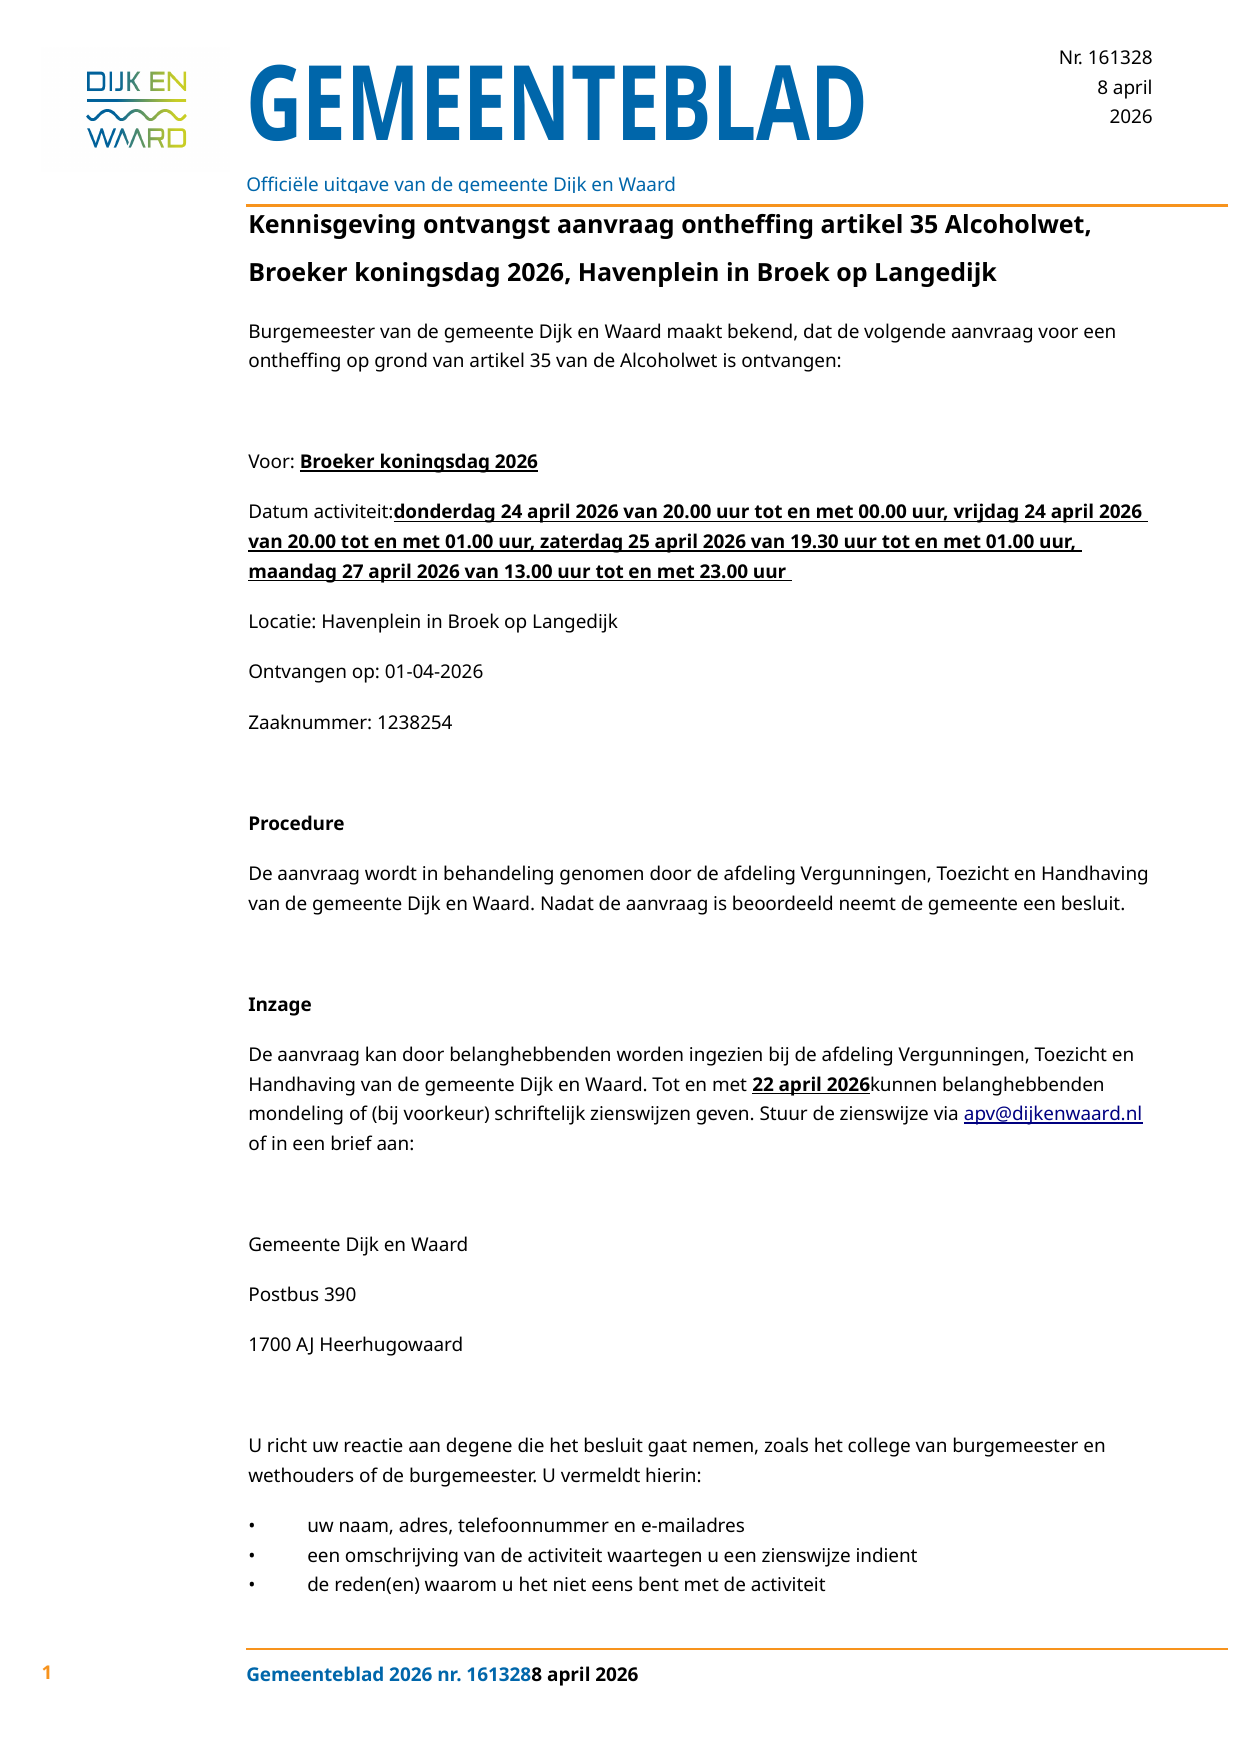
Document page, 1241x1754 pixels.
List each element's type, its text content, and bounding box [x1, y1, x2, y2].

text Datum activiteit:donderdag 24 april 2026 van 20.00 uur tot en met 00.00 uur, vrijdag 24 april 2026 van 20.00 tot en met 01.00 uur, zaterdag 25 april 2026 van 19.30 uur tot en met 01.00 uur, maandag 27 april 2026 van 13.00 uur tot en met 23.00 uur [248, 499, 1152, 584]
text De aanvraag kan door belanghebbenden worden ingezien bij de afdeling Vergunningen, Toezicht en Handhaving van de gemeente Dijk en Waard. Tot en met 22 april 2026kunnen belanghebbenden mondeling of (bij voorkeur) schriftelijk zienswijzen geven. Stuur de zienswijze via apv@dijkenwaard.nl of in een brief aan: [248, 1041, 1152, 1156]
list uw naam, adres, telefoonnummer en e-mailadres [248, 1512, 1152, 1538]
text Burgemeester van de gemeente Dijk en Waard maakt bekend, dat de volgende aanvraag voor een ontheffing op grond van artikel 35 van de Alcoholwet is ontvangen: [248, 318, 1152, 373]
text Locatie: Havenplein in Broek op Langedijk [248, 608, 1152, 634]
picture [41, 47, 231, 172]
text Kennisgeving ontvangst aanvraag ontheffing artikel 35 Alcoholwet, Broeker koningsdag 2026, Havenplein in Broek op Langedijk [248, 207, 1152, 288]
text Postbus 390 [248, 1281, 1152, 1307]
text Voor: Broeker koningsdag 2026 [248, 448, 1152, 474]
text Ontvangen op: 01-04-2026 [248, 659, 1152, 684]
text Procedure [248, 810, 1152, 836]
text Gemeente Dijk en Waard [248, 1231, 1152, 1257]
text U richt uw reactie aan degene die het besluit gaat nemen, zoals het college van burgemeester en wethouders of de burgemeester. U vermeldt hierin: [248, 1432, 1152, 1488]
text Zaaknummer: 1238254 [248, 709, 1152, 735]
text Inzage [248, 991, 1152, 1017]
list een omschrijving van de activiteit waartegen u een zienswijze indient [248, 1542, 1152, 1568]
list de reden(en) waarom u het niet eens bent met de activiteit [248, 1572, 1152, 1597]
text De aanvraag wordt in behandeling genomen door de afdeling Vergunningen, Toezicht en Handhaving van de gemeente Dijk en Waard. Nadat de aanvraag is beoordeeld neemt de gemeente een besluit. [248, 860, 1152, 916]
text 1700 AJ Heerhugowaard [248, 1332, 1152, 1357]
